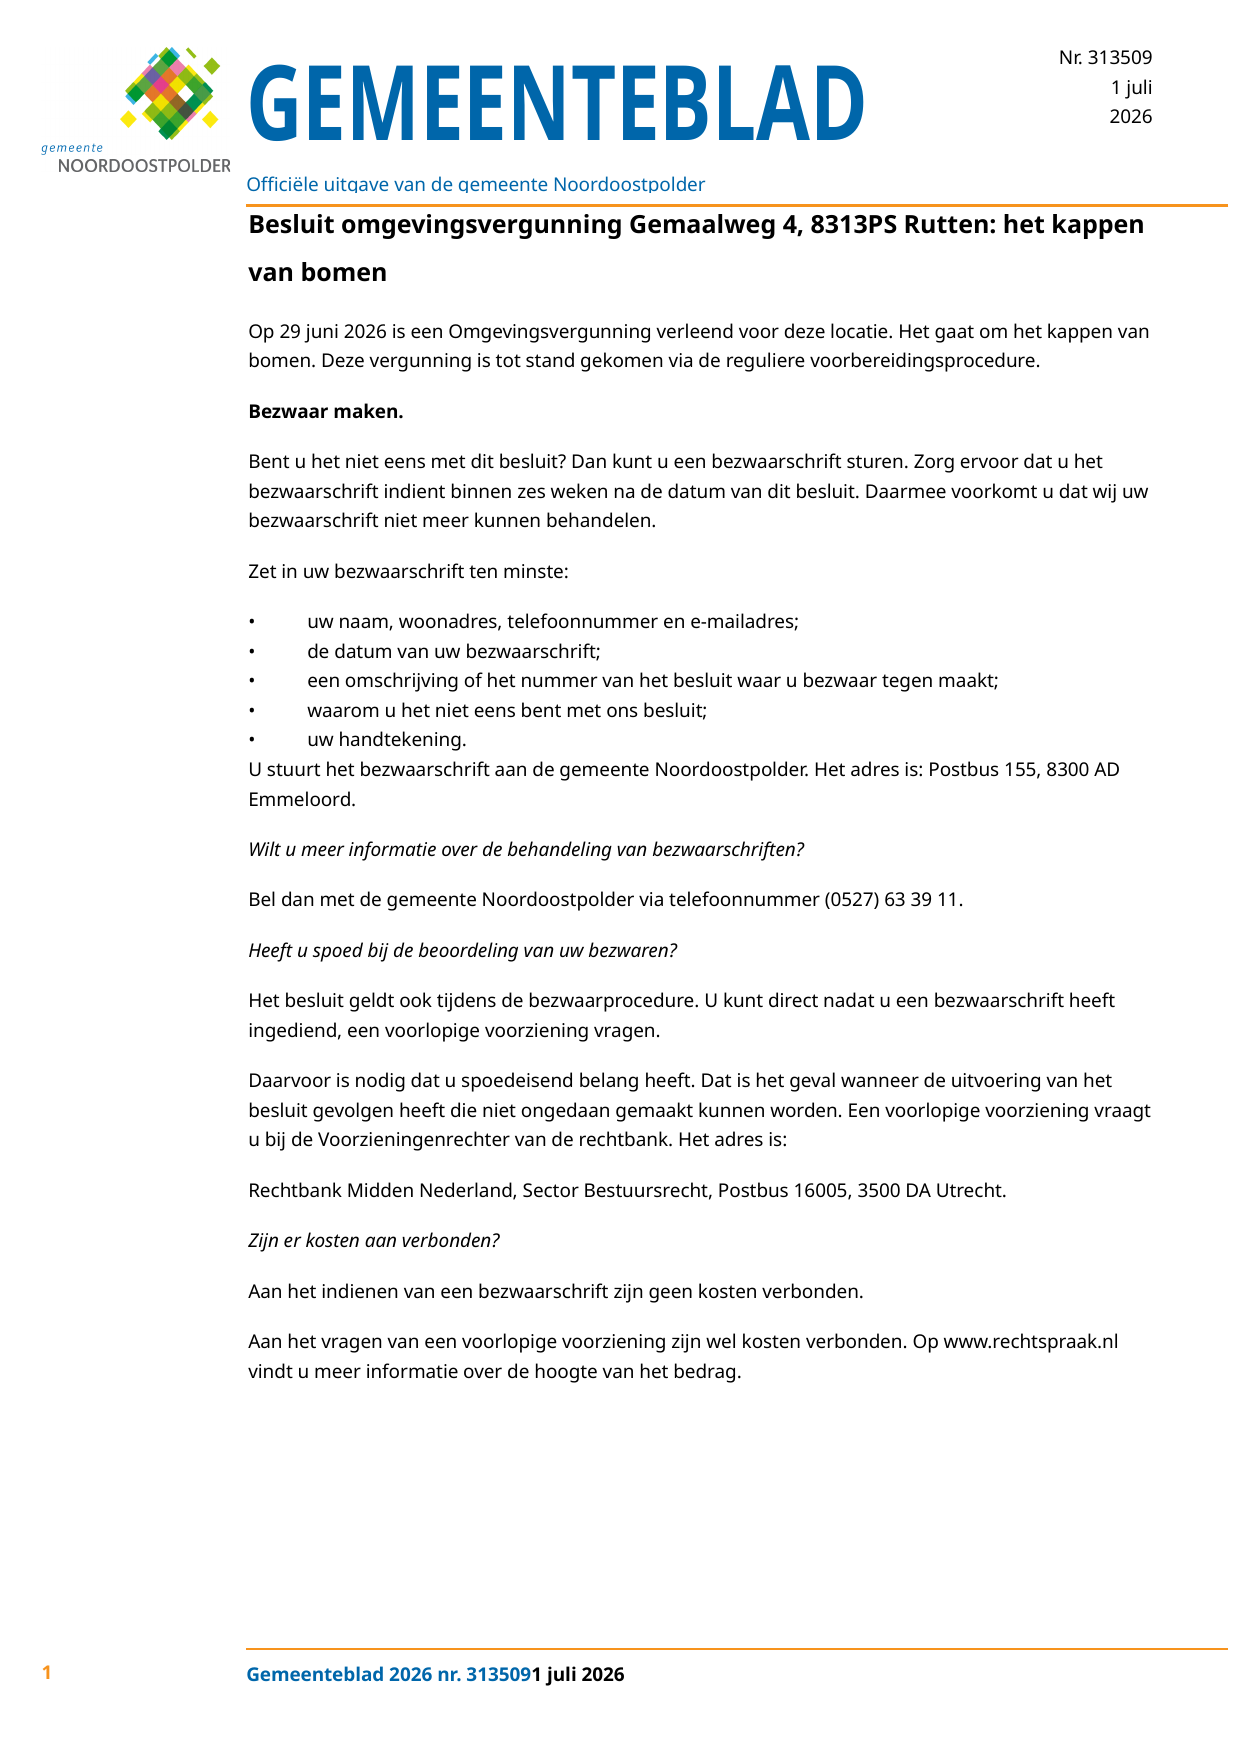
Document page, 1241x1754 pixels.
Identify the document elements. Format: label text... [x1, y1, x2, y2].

text Zijn er kosten aan verbonden? [248, 1227, 1152, 1253]
text Bent u het niet eens met dit besluit? Dan kunt u een bezwaarschrift sturen. Zorg ervoor dat u het bezwaarschrift indient binnen zes weken na de datum van dit besluit. Daarmee voorkomt u dat wij uw bezwaarschrift niet meer kunnen behandelen. [248, 448, 1152, 533]
text Heeft u spoed bij de beoordeling van uw bezwaren? [248, 937, 1152, 963]
text Op 29 juni 2026 is een Omgevingsvergunning verleend voor deze locatie. Het gaat om het kappen van bomen. Deze vergunning is tot stand gekomen via de reguliere voorbereidingsprocedure. [248, 318, 1152, 373]
text Daarvoor is nodig dat u spoedeisend belang heeft. Dat is het geval wanneer de uitvoering van het besluit gevolgen heeft die niet ongedaan gemaakt kunnen worden. Een voorlopige voorziening vraagt u bij de Voorzieningenrechter van de rechtbank. Het adres is: [248, 1067, 1152, 1152]
text Bel dan met de gemeente Noordoostpolder via telefoonnummer (0527) 63 39 11. [248, 887, 1152, 912]
list uw handtekening. [248, 727, 1152, 752]
text Aan het indienen van een bezwaarschrift zijn geen kosten verbonden. [248, 1278, 1152, 1304]
text Besluit omgevingsvergunning Gemaalweg 4, 8313PS Rutten: het kappen van bomen [248, 207, 1152, 288]
list waarom u het niet eens bent met ons besluit; [248, 697, 1152, 723]
picture [41, 47, 231, 172]
text U stuurt het bezwaarschrift aan de gemeente Noordoostpolder. Het adres is: Postbus 155, 8300 AD Emmeloord. [248, 756, 1152, 812]
text Bezwaar maken. [248, 398, 1152, 424]
text Wilt u meer informatie over de behandeling van bezwaarschriften? [248, 836, 1152, 862]
list een omschrijving of het nummer van het besluit waar u bezwaar tegen maakt; [248, 667, 1152, 693]
text Rechtbank Midden Nederland, Sector Bestuursrecht, Postbus 16005, 3500 DA Utrecht. [248, 1177, 1152, 1203]
text Zet in uw bezwaarschrift ten minste: [248, 558, 1152, 584]
text Het besluit geldt ook tijdens de bezwaarprocedure. U kunt direct nadat u een bezwaarschrift heeft ingediend, een voorlopige voorziening vragen. [248, 987, 1152, 1043]
list uw naam, woonadres, telefoonnummer en e-mailadres; [248, 608, 1152, 634]
list de datum van uw bezwaarschrift; [248, 638, 1152, 664]
text Aan het vragen van een voorlopige voorziening zijn wel kosten verbonden. Op www.rechtspraak.nl vindt u meer informatie over de hoogte van het bedrag. [248, 1328, 1152, 1384]
